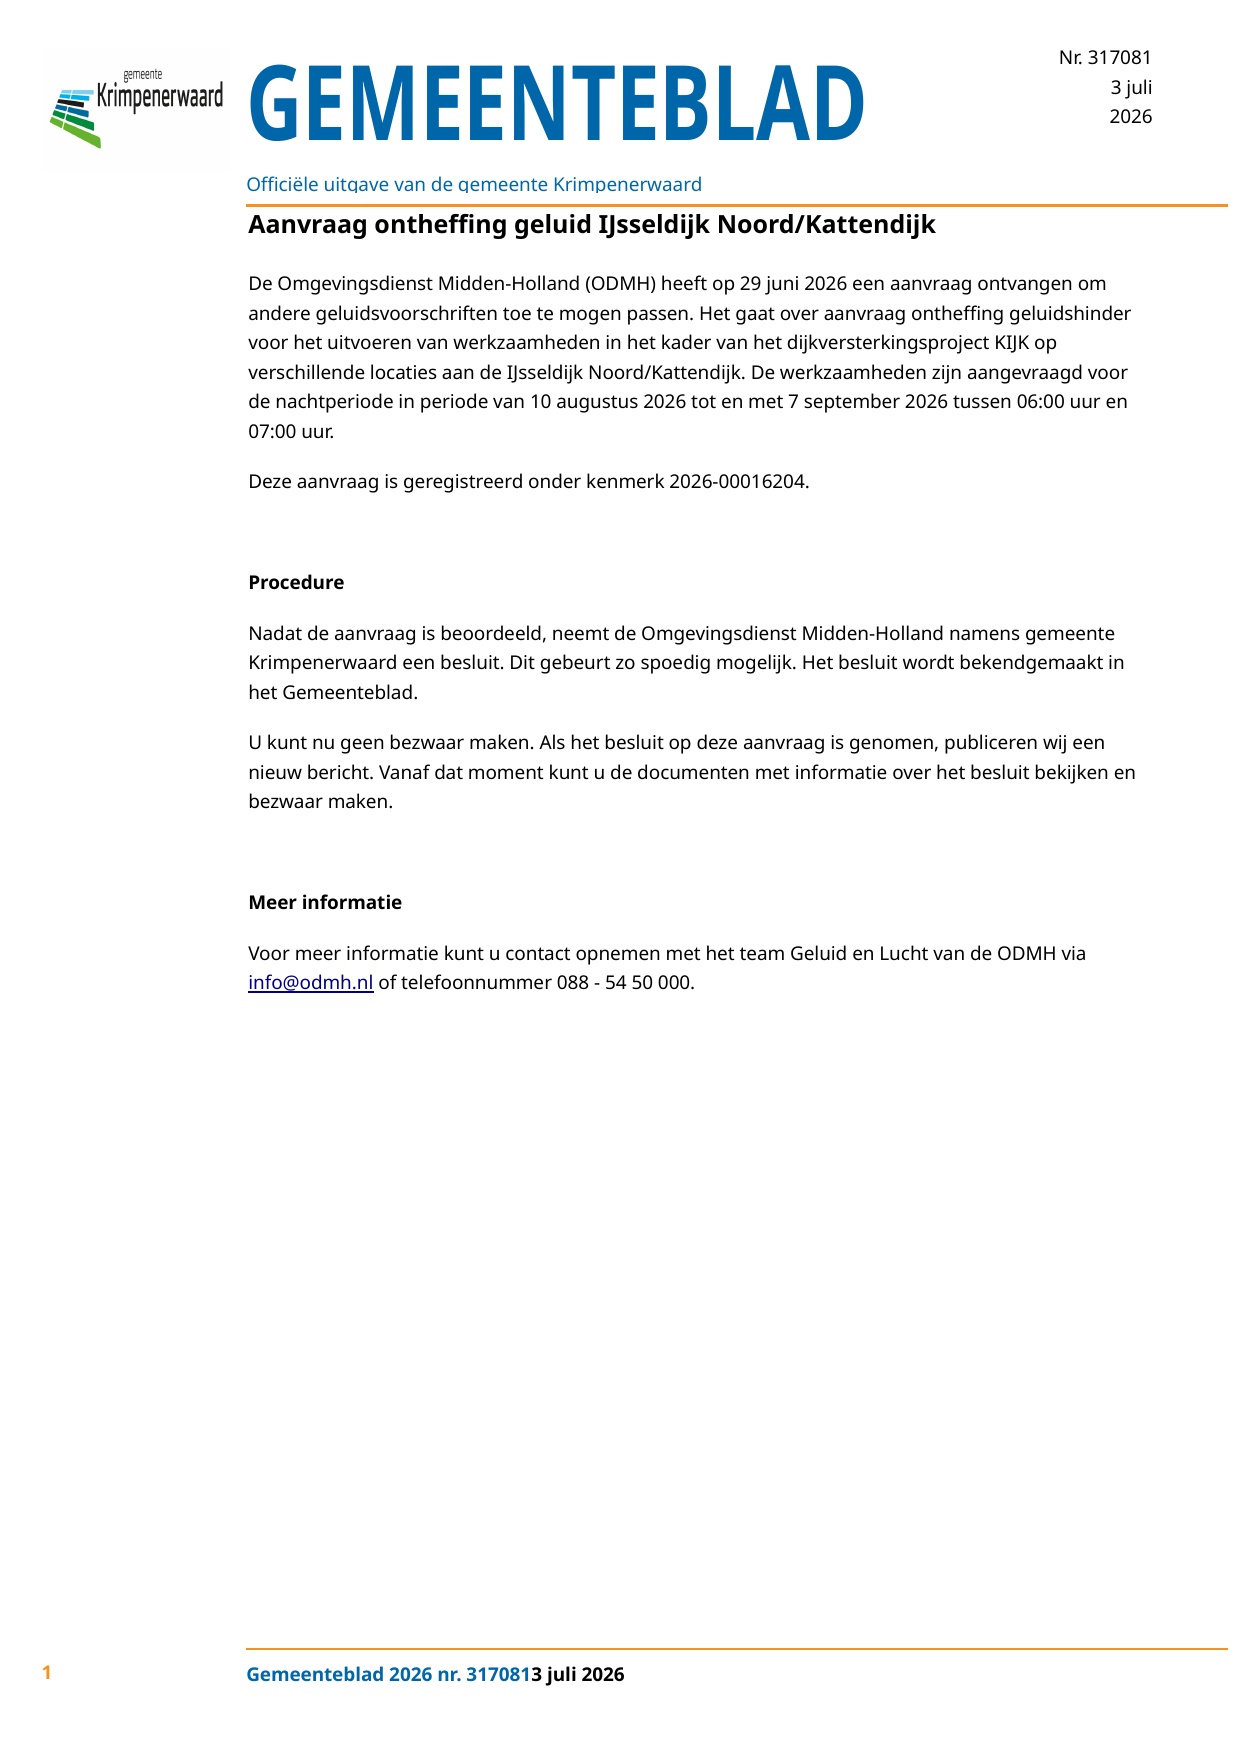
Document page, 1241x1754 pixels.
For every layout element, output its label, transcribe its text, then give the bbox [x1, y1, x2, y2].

text Meer informatie [248, 889, 1152, 915]
text De Omgevingsdienst Midden-Holland (ODMH) heeft op 29 juni 2026 een aanvraag ontvangen om andere geluidsvoorschriften toe te mogen passen. Het gaat over aanvraag ontheffing geluidshinder voor het uitvoeren van werkzaamheden in het kader van het dijkversterkingsproject KIJK op verschillende locaties aan de IJsseldijk Noord/Kattendijk. De werkzaamheden zijn aangevraagd voor de nachtperiode in periode van 10 augustus 2026 tot en met 7 september 2026 tussen 06:00 uur en 07:00 uur. [248, 270, 1152, 444]
text Voor meer informatie kunt u contact opnemen met het team Geluid en Lucht van de ODMH via info@odmh.nl of telefoonnummer 088 - 54 50 000. [248, 940, 1152, 995]
text Nadat de aanvraag is beoordeeld, neemt de Omgevingsdienst Midden-Holland namens gemeente Krimpenerwaard een besluit. Dit gebeurt zo spoedig mogelijk. Het besluit wordt bekendgemaakt in het Gemeenteblad. [248, 620, 1152, 705]
text Procedure [248, 569, 1152, 595]
text U kunt nu geen bezwaar maken. Als het besluit op deze aanvraag is genomen, publiceren wij een nieuw bericht. Vanaf dat moment kunt u de documenten met informatie over het besluit bekijken en bezwaar maken. [248, 729, 1152, 814]
picture [41, 47, 231, 172]
text Deze aanvraag is geregistreerd onder kenmerk 2026-00016204. [248, 469, 1152, 494]
text Aanvraag ontheffing geluid IJsseldijk Noord/Kattendijk [248, 207, 1152, 241]
